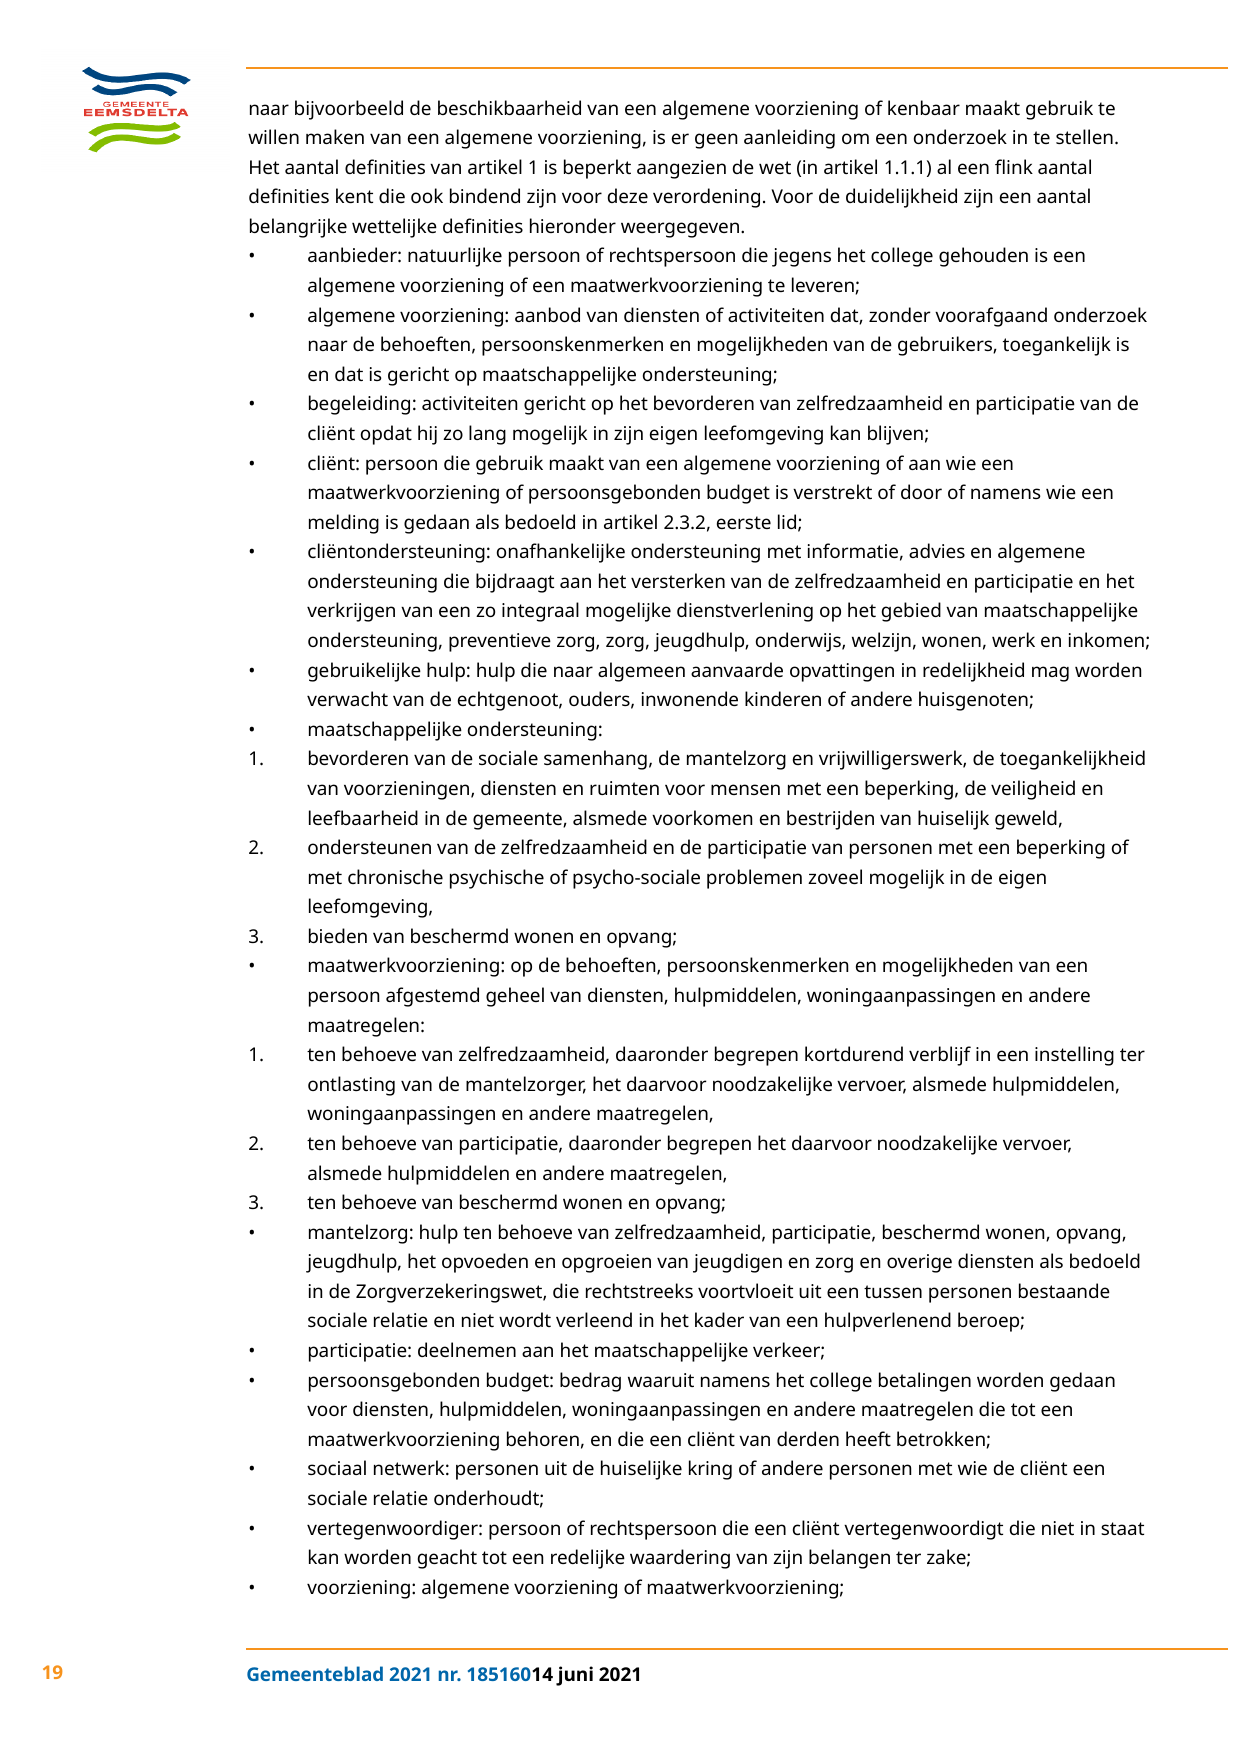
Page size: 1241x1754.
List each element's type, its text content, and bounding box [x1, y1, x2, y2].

list cliёntondersteuning: onafhankelijke ondersteuning met informatie, advies en algemene ondersteuning die bijdraagt aan het versterken van de zelfredzaamheid en participatie en het verkrijgen van een zo integraal mogelijke dienstverlening op het gebied van maatschappelijke ondersteuning, preventieve zorg, zorg, jeugdhulp, onderwijs, welzijn, wonen, werk en inkomen; [248, 538, 1152, 653]
list bieden van beschermd wonen en opvang; [248, 923, 1152, 949]
list voorziening: algemene voorziening of maatwerkvoorziening; [248, 1574, 1152, 1600]
list begeleiding: activiteiten gericht op het bevorderen van zelfredzaamheid en participatie van de cliënt opdat hij zo lang mogelijk in zijn eigen leefomgeving kan blijven; [248, 391, 1152, 446]
list ten behoeve van zelfredzaamheid, daaronder begrepen kortdurend verblijf in een instelling ter ontlasting van de mantelzorger, het daarvoor noodzakelijke vervoer, alsmede hulpmiddelen, woningaanpassingen en andere maatregelen, [248, 1041, 1152, 1126]
list gebruikelijke hulp: hulp die naar algemeen aanvaarde opvattingen in redelijkheid mag worden verwacht van de echtgenoot, ouders, inwonende kinderen of andere huisgenoten; [248, 657, 1152, 712]
list algemene voorziening: aanbod van diensten of activiteiten dat, zonder voorafgaand onderzoek naar de behoeften, persoonskenmerken en mogelijkheden van de gebruikers, toegankelijk is en dat is gericht op maatschappelijke ondersteuning; [248, 302, 1152, 387]
list bevorderen van de sociale samenhang, de mantelzorg en vrijwilligerswerk, de toegankelijkheid van voorzieningen, diensten en ruimten voor mensen met een beperking, de veiligheid en leefbaarheid in de gemeente, alsmede voorkomen en bestrijden van huiselijk geweld, [248, 746, 1152, 831]
text naar bijvoorbeeld de beschikbaarheid van een algemene voorziening of kenbaar maakt gebruik te willen maken van een algemene voorziening, is er geen aanleiding om een onderzoek in te stellen. [248, 95, 1152, 150]
list sociaal netwerk: personen uit de huiselijke kring of andere personen met wie de cliёnt een sociale relatie onderhoudt; [248, 1456, 1152, 1511]
list ten behoeve van beschermd wonen en opvang; [248, 1189, 1152, 1215]
list cliënt: persoon die gebruik maakt van een algemene voorziening of aan wie een maatwerkvoorziening of persoonsgebonden budget is verstrekt of door of namens wie een melding is gedaan als bedoeld in artikel 2.3.2, eerste lid; [248, 450, 1152, 535]
list aanbieder: natuurlijke persoon of rechtspersoon die jegens het college gehouden is een algemene voorziening of een maatwerkvoorziening te leveren; [248, 243, 1152, 298]
list ondersteunen van de zelfredzaamheid en de participatie van personen met een beperking of met chronische psychische of psycho-sociale problemen zoveel mogelijk in de eigen leefomgeving, [248, 834, 1152, 919]
list persoonsgebonden budget: bedrag waaruit namens het college betalingen worden gedaan voor diensten, hulpmiddelen, woningaanpassingen en andere maatregelen die tot een maatwerkvoorziening behoren, en die een cliënt van derden heeft betrokken; [248, 1367, 1152, 1452]
text Het aantal definities van artikel 1 is beperkt aangezien de wet (in artikel 1.1.1) al een flink aantal definities kent die ook bindend zijn voor deze verordening. Voor de duidelijkheid zijn een aantal belangrijke wettelijke definities hieronder weergegeven. [248, 154, 1152, 239]
list participatie: deelnemen aan het maatschappelijke verkeer; [248, 1337, 1152, 1363]
list mantelzorg: hulp ten behoeve van zelfredzaamheid, participatie, beschermd wonen, opvang, jeugdhulp, het opvoeden en opgroeien van jeugdigen en zorg en overige diensten als bedoeld in de Zorgverzekeringswet, die rechtstreeks voortvloeit uit een tussen personen bestaande sociale relatie en niet wordt verleend in het kader van een hulpverlenend beroep; [248, 1219, 1152, 1333]
list vertegenwoordiger: persoon of rechtspersoon die een cliënt vertegenwoordigt die niet in staat kan worden geacht tot een redelijke waardering van zijn belangen ter zake; [248, 1515, 1152, 1570]
list maatschappelijke ondersteuning: [248, 716, 1152, 742]
picture [41, 47, 231, 172]
list ten behoeve van participatie, daaronder begrepen het daarvoor noodzakelijke vervoer, alsmede hulpmiddelen en andere maatregelen, [248, 1130, 1152, 1186]
list maatwerkvoorziening: op de behoeften, persoonskenmerken en mogelijkheden van een persoon afgestemd geheel van diensten, hulpmiddelen, woningaanpassingen en andere maatregelen: [248, 953, 1152, 1038]
